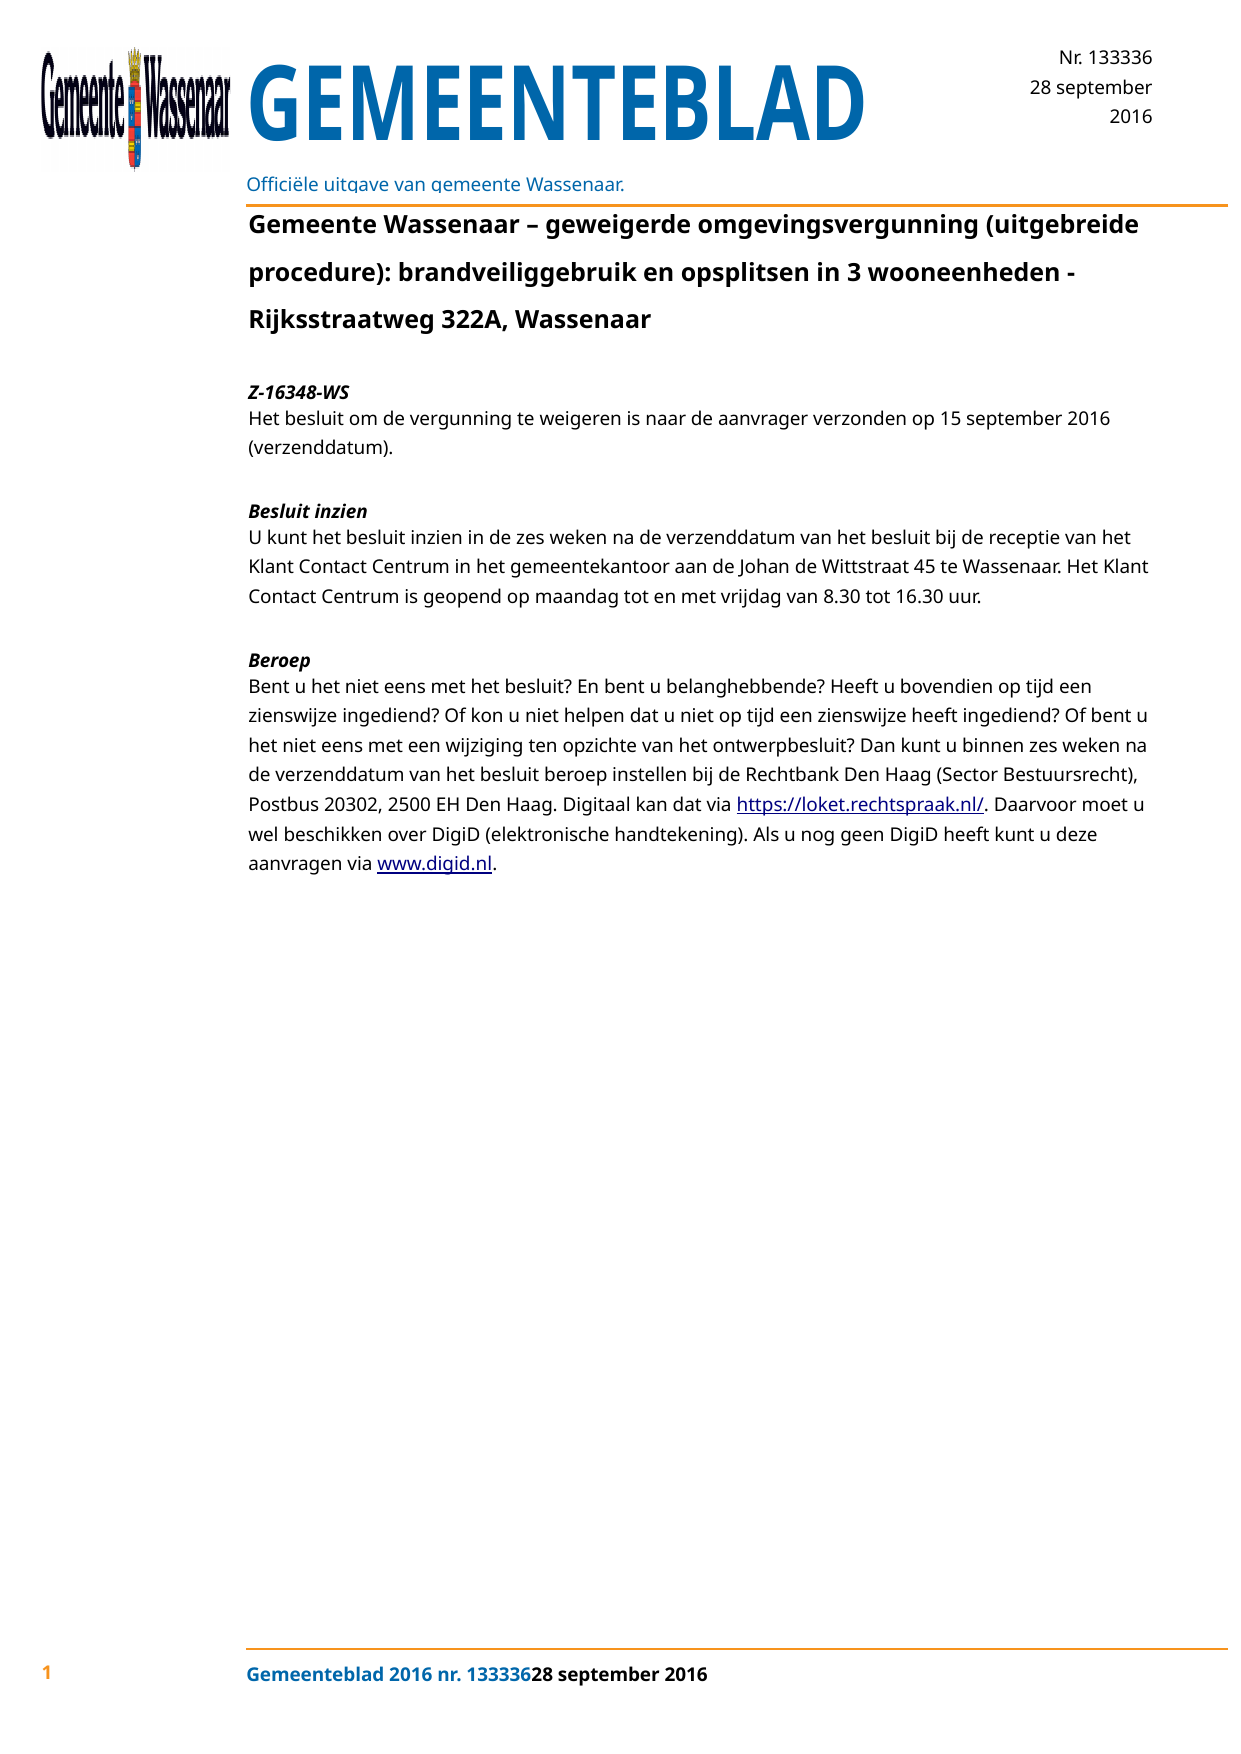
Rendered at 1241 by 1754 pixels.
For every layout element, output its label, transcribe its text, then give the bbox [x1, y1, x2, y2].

text U kunt het besluit inzien in de zes weken na de verzenddatum van het besluit bij de receptie van het Klant Contact Centrum in het gemeentekantoor aan de Johan de Wittstraat 45 te Wassenaar. Het Klant Contact Centrum is geopend op maandag tot en met vrijdag van 8.30 tot 16.30 uur. [248, 524, 1152, 609]
text Het besluit om de vergunning te weigeren is naar de aanvrager verzonden op 15 september 2016 (verzenddatum). [248, 405, 1152, 460]
text Besluit inzien [248, 498, 1152, 524]
picture [41, 47, 231, 172]
text Gemeente Wassenaar – geweigerde omgevingsvergunning (uitgebreide procedure): brandveiliggebruik en opsplitsen in 3 wooneenheden - Rijksstraatweg 322A, Wassenaar [248, 207, 1152, 336]
text Bent u het niet eens met het besluit? En bent u belanghebbende? Heeft u bovendien op tijd een zienswijze ingediend? Of kon u niet helpen dat u niet op tijd een zienswijze heeft ingediend? Of bent u het niet eens met een wijziging ten opzichte van het ontwerpbesluit? Dan kunt u binnen zes weken na de verzenddatum van het besluit beroep instellen bij de Rechtbank Den Haag (Sector Bestuursrecht), Postbus 20302, 2500 EH Den Haag. Digitaal kan dat via https://loket.rechtspraak.nl/. Daarvoor moet u wel beschikken over DigiD (elektronische handtekening). Als u nog geen DigiD heeft kunt u deze aanvragen via www.digid.nl. [248, 673, 1152, 876]
text Beroep [248, 647, 1152, 673]
text Z-16348-WS [248, 379, 1152, 405]
